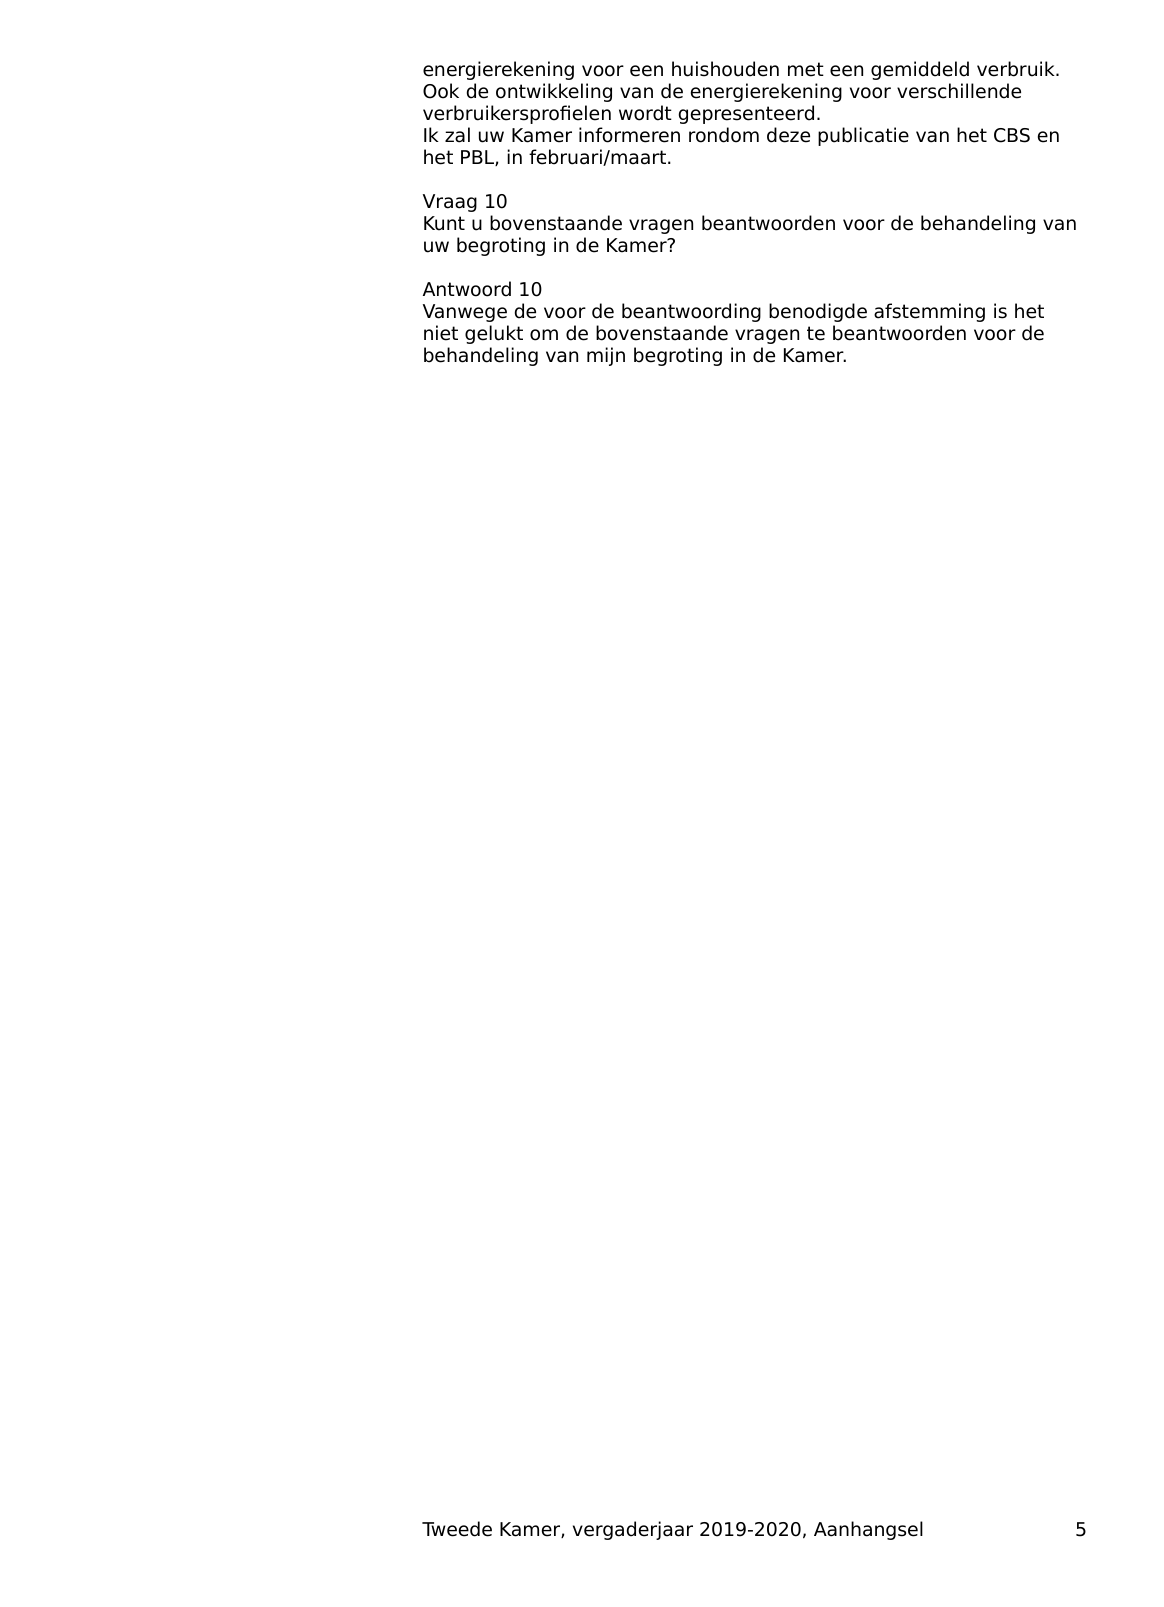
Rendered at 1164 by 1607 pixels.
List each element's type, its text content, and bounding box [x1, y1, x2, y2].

text Ik zal uw Kamer informeren rondom deze publicatie van het CBS en het PBL, in februari/maart. [422, 125, 1087, 169]
text Antwoord 10 [422, 279, 1087, 301]
text Vraag 10 [422, 191, 1087, 213]
text Kunt u bovenstaande vragen beantwoorden voor de behandeling van uw begroting in de Kamer? [422, 213, 1087, 257]
text energierekening voor een huishouden met een gemiddeld verbruik. Ook de ontwikkeling van de energierekening voor verschillende verbruikersprofielen wordt gepresenteerd. [422, 59, 1087, 125]
text Vanwege de voor de beantwoording benodigde afstemming is het niet gelukt om de bovenstaande vragen te beantwoorden voor de behandeling van mijn begroting in de Kamer. [422, 301, 1087, 367]
